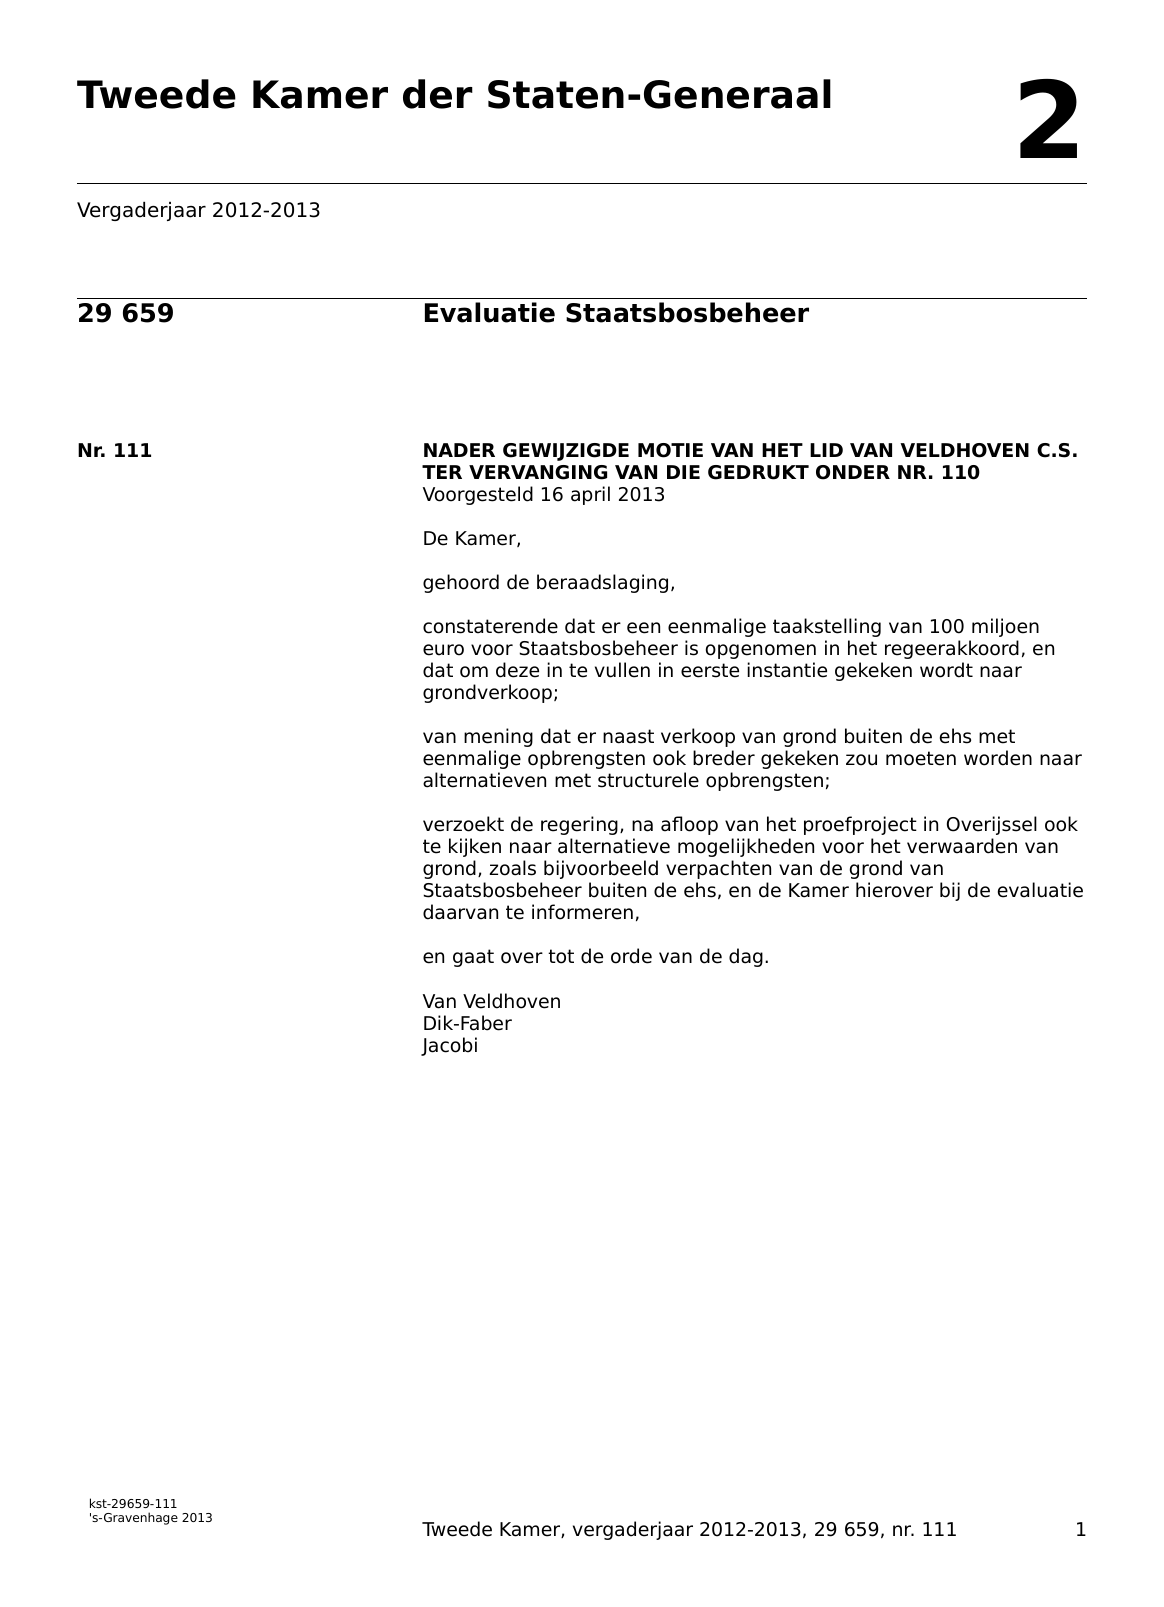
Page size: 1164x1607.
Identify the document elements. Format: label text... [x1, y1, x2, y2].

text Van Veldhoven [422, 991, 1087, 1013]
table_cell Vergaderjaar 2012-2013 [77, 184, 1087, 298]
subtitle 29 659 Evaluatie Staatsbosbeheer [77, 299, 1087, 329]
text van mening dat er naast verkoop van grond buiten de ehs met eenmalige opbrengsten ook breder gekeken zou moeten worden naar alternatieven met structurele opbrengsten; [422, 726, 1087, 792]
text constaterende dat er een eenmalige taakstelling van 100 miljoen euro voor Staatsbosbeheer is opgenomen in het regeerakkoord, en dat om deze in te vullen in eerste instantie gekeken wordt naar grondverkoop; [422, 616, 1087, 704]
table_header Tweede Kamer der Staten-Generaal [77, 59, 886, 183]
text kst-29659-111 [88, 1497, 323, 1511]
table_header 2 [886, 59, 1087, 183]
text en gaat over tot de orde van de dag. [422, 946, 1087, 968]
text Dik-Faber [422, 1013, 1087, 1034]
text De Kamer, [422, 528, 1087, 550]
text gehoord de beraadslaging, [422, 572, 1087, 594]
text Jacobi [422, 1034, 1087, 1057]
text 's-Gravenhage 2013 [88, 1511, 323, 1525]
text verzoekt de regering, na afloop van het proefproject in Overijssel ook te kijken naar alternatieve mogelijkheden voor het verwaarden van grond, zoals bijvoorbeeld verpachten van de grond van Staatsbosbeheer buiten de ehs, en de Kamer hierover bij de evaluatie daarvan te informeren, [422, 814, 1087, 924]
text Voorgesteld 16 april 2013 [422, 484, 1087, 506]
subtitle Nr. 111 NADER GEWIJZIGDE MOTIE VAN HET LID VAN VELDHOVEN C.S. TER VERVANGING VAN DIE GEDRUKT ONDER NR. 110 [77, 440, 1087, 484]
